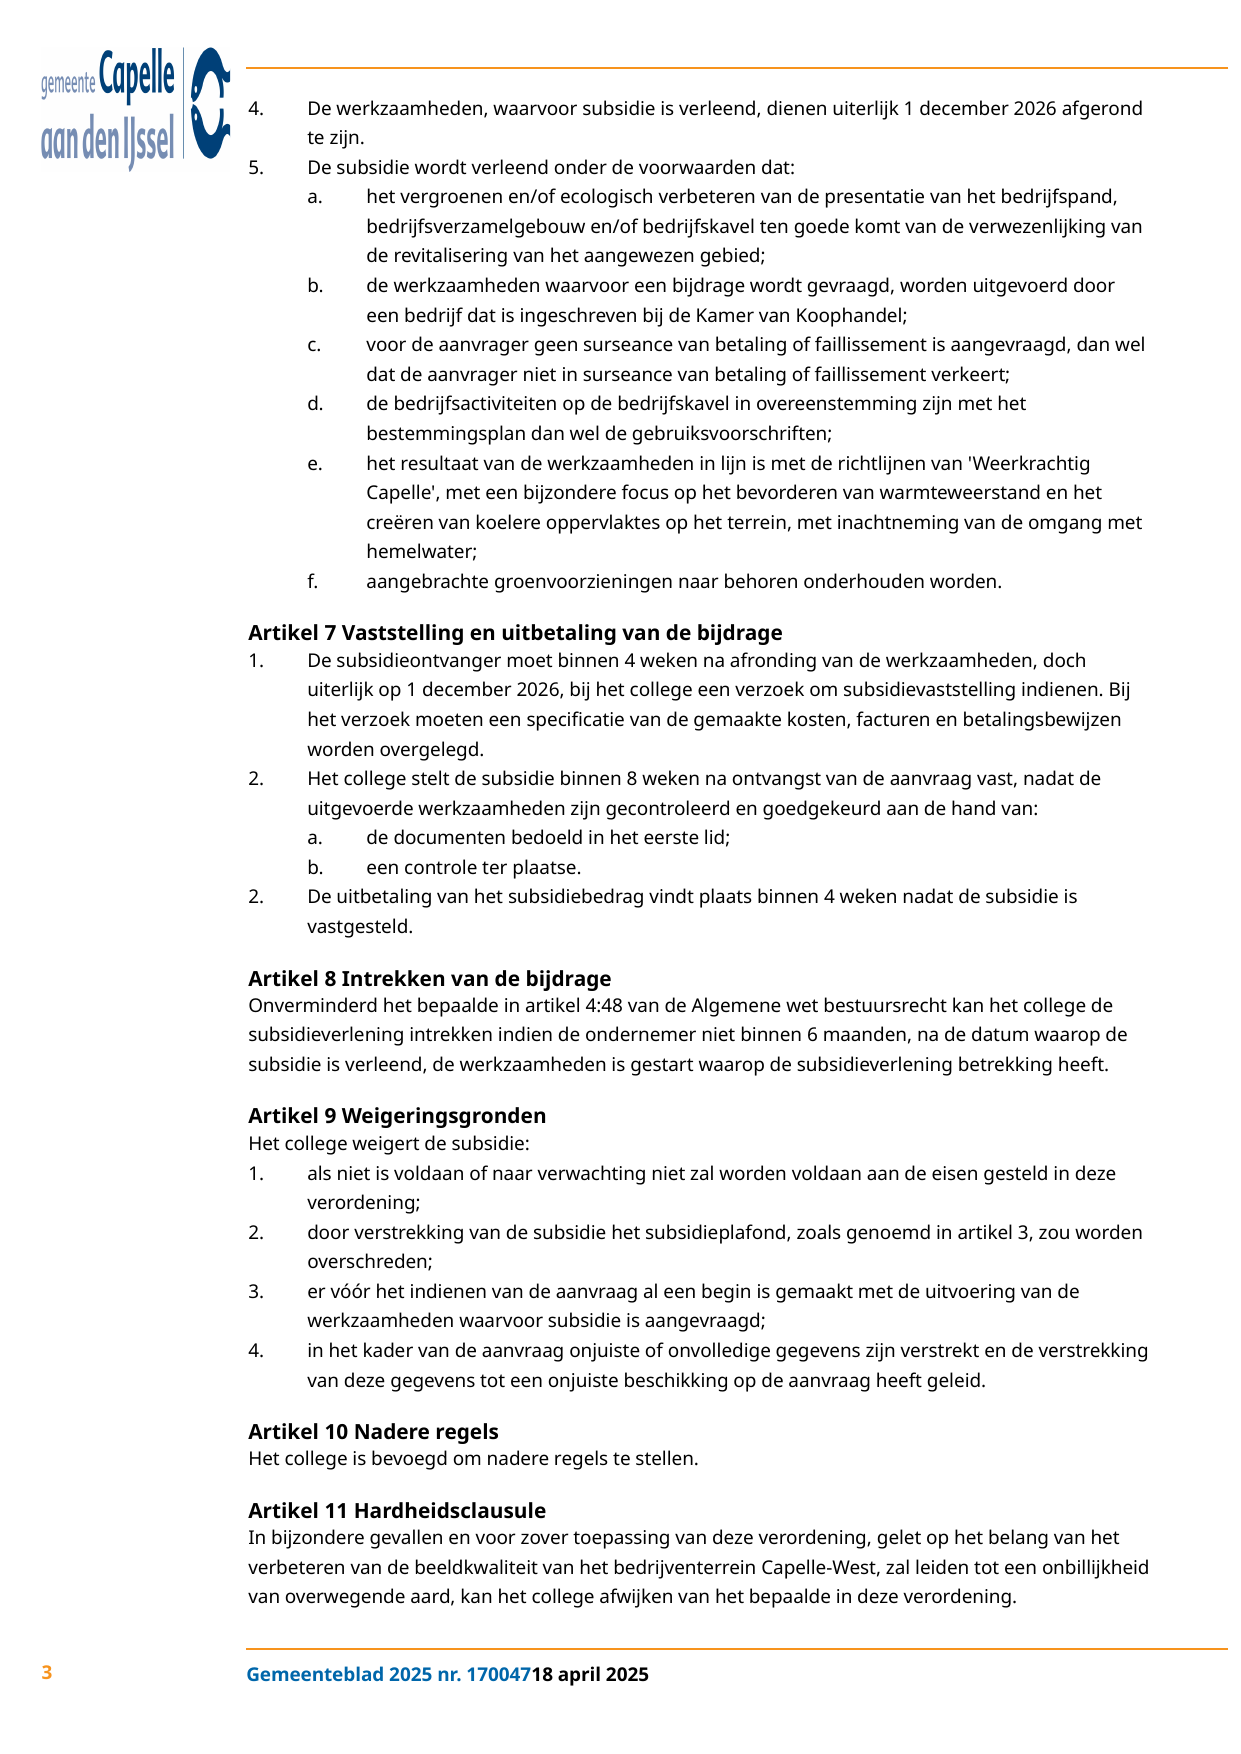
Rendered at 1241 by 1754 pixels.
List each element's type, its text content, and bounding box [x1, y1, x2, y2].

list de documenten bedoeld in het eerste lid; [307, 824, 1152, 850]
list De werkzaamheden, waarvoor subsidie is verleend, dienen uiterlijk 1 december 2026 afgerond te zijn. [248, 95, 1152, 150]
list door verstrekking van de subsidie het subsidieplafond, zoals genoemd in artikel 3, zou worden overschreden; [248, 1219, 1152, 1274]
picture [41, 47, 231, 172]
list aangebrachte groenvoorzieningen naar behoren onderhouden worden. [307, 568, 1152, 594]
list de bedrijfsactiviteiten op de bedrijfskavel in overeenstemming zijn met het bestemmingsplan dan wel de gebruiksvoorschriften; [307, 391, 1152, 446]
text Onverminderd het bepaalde in artikel 4:48 van de Algemene wet bestuursrecht kan het college de subsidieverlening intrekken indien de ondernemer niet binnen 6 maanden, na de datum waarop de subsidie is verleend, de werkzaamheden is gestart waarop de subsidieverlening betrekking heeft. [248, 992, 1152, 1077]
list als niet is voldaan of naar verwachting niet zal worden voldaan aan de eisen gesteld in deze verordening; [248, 1160, 1152, 1215]
text Het college is bevoegd om nadere regels te stellen. [248, 1446, 1152, 1471]
text Artikel 9 Weigeringsgronden [248, 1102, 1152, 1130]
list De subsidie wordt verleend onder de voorwaarden dat: [248, 154, 1152, 180]
list Het college stelt de subsidie binnen 8 weken na ontvangst van de aanvraag vast, nadat de uitgevoerde werkzaamheden zijn gecontroleerd en goedgekeurd aan de hand van: [248, 765, 1152, 821]
text In bijzondere gevallen en voor zover toepassing van deze verordening, gelet op het belang van het verbeteren van de beeldkwaliteit van het bedrijventerrein Capelle-West, zal leiden tot een onbillijkheid van overwegende aard, kan het college afwijken van het bepaalde in deze verordening. [248, 1524, 1152, 1609]
list het vergroenen en/of ecologisch verbeteren van de presentatie van het bedrijfspand, bedrijfsverzamelgebouw en/of bedrijfskavel ten goede komt van de verwezenlijking van de revitalisering van het aangewezen gebied; [307, 183, 1152, 268]
list er vóór het indienen van de aanvraag al een begin is gemaakt met de uitvoering van de werkzaamheden waarvoor subsidie is aangevraagd; [248, 1278, 1152, 1333]
list De subsidieontvanger moet binnen 4 weken na afronding van de werkzaamheden, doch uiterlijk op 1 december 2026, bij het college een verzoek om subsidievaststelling indienen. Bij het verzoek moeten een specificatie van de gemaakte kosten, facturen en betalingsbewijzen worden overgelegd. [248, 647, 1152, 761]
text Artikel 7 Vaststelling en uitbetaling van de bijdrage [248, 618, 1152, 647]
text Artikel 11 Hardheidsclausule [248, 1496, 1152, 1524]
text Artikel 8 Intrekken van de bijdrage [248, 964, 1152, 992]
text Het college weigert de subsidie: [248, 1130, 1152, 1156]
list voor de aanvrager geen surseance van betaling of faillissement is aangevraagd, dan wel dat de aanvrager niet in surseance van betaling of faillissement verkeert; [307, 331, 1152, 387]
list De uitbetaling van het subsidiebedrag vindt plaats binnen 4 weken nadat de subsidie is vastgesteld. [248, 884, 1152, 939]
text Artikel 10 Nadere regels [248, 1417, 1152, 1446]
list een controle ter plaatse. [307, 854, 1152, 880]
list in het kader van de aanvraag onjuiste of onvolledige gegevens zijn verstrekt en de verstrekking van deze gegevens tot een onjuiste beschikking op de aanvraag heeft geleid. [248, 1337, 1152, 1392]
list de werkzaamheden waarvoor een bijdrage wordt gevraagd, worden uitgevoerd door een bedrijf dat is ingeschreven bij de Kamer van Koophandel; [307, 272, 1152, 328]
list het resultaat van de werkzaamheden in lijn is met de richtlijnen van 'Weerkrachtig Capelle', met een bijzondere focus op het bevorderen van warmteweerstand en het creëren van koelere oppervlaktes op het terrein, met inachtneming van de omgang met hemelwater; [307, 450, 1152, 564]
